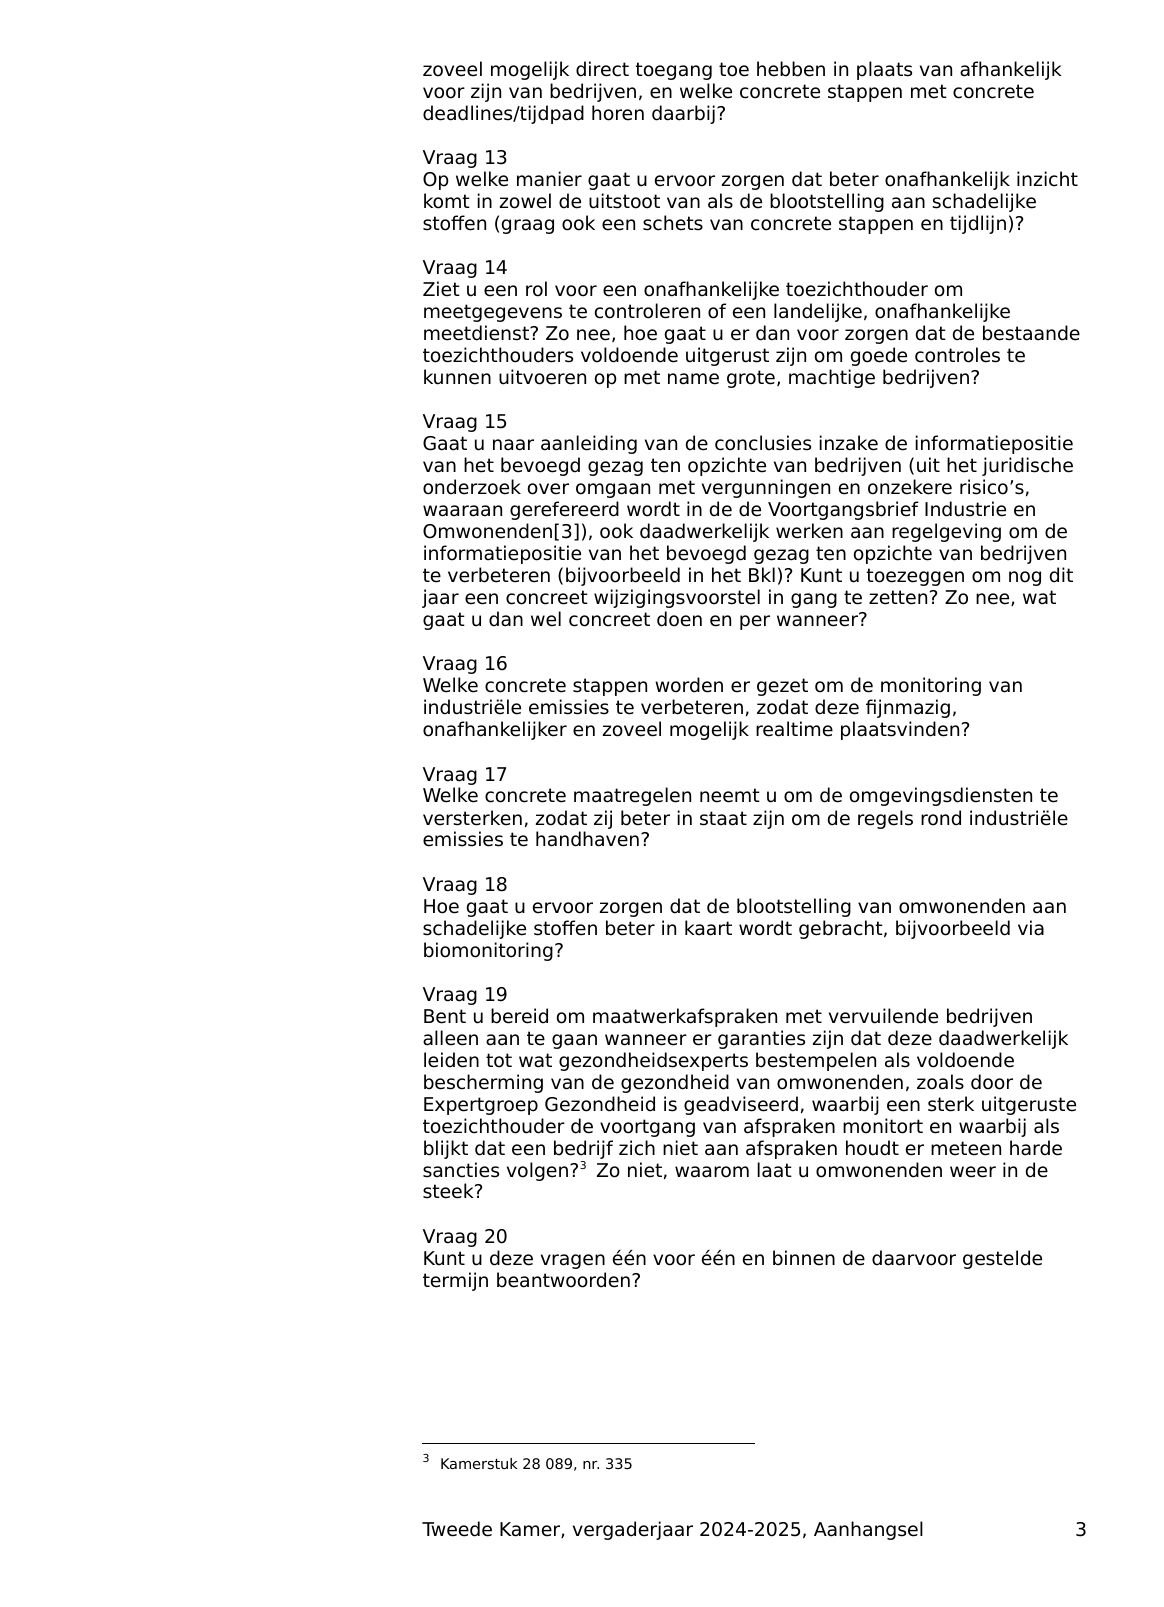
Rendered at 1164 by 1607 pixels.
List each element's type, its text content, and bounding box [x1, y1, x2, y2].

text Vraag 17 [422, 763, 1087, 785]
text Vraag 14 [422, 257, 1087, 279]
text Vraag 19 [422, 984, 1087, 1006]
text Kunt u deze vragen één voor één en binnen de daarvoor gestelde termijn beantwoorden? [422, 1248, 1087, 1292]
text Vraag 20 [422, 1226, 1087, 1248]
text Gaat u naar aanleiding van de conclusies inzake de informatiepositie van het bevoegd gezag ten opzichte van bedrijven (uit het juridische onderzoek over omgaan met vergunningen en onzekere risico’s, waaraan gerefereerd wordt in de de Voortgangsbrief Industrie en Omwonenden[3]), ook daadwerkelijk werken aan regelgeving om de informatiepositie van het bevoegd gezag ten opzichte van bedrijven te verbeteren (bijvoorbeeld in het Bkl)? Kunt u toezeggen om nog dit jaar een concreet wijzigingsvoorstel in gang te zetten? Zo nee, wat gaat u dan wel concreet doen en per wanneer? [422, 433, 1087, 631]
text Vraag 15 [422, 411, 1087, 433]
text Welke concrete maatregelen neemt u om de omgevingsdiensten te versterken, zodat zij beter in staat zijn om de regels rond industriële emissies te handhaven? [422, 785, 1087, 851]
text Op welke manier gaat u ervoor zorgen dat beter onafhankelijk inzicht komt in zowel de uitstoot van als de blootstelling aan schadelijke stoffen (graag ook een schets van concrete stappen en tijdlijn)? [422, 169, 1087, 235]
text Vraag 16 [422, 653, 1087, 675]
text Vraag 13 [422, 147, 1087, 169]
text Welke concrete stappen worden er gezet om de monitoring van industriële emissies te verbeteren, zodat deze fijnmazig, onafhankelijker en zoveel mogelijk realtime plaatsvinden? [422, 675, 1087, 741]
text zoveel mogelijk direct toegang toe hebben in plaats van afhankelijk voor zijn van bedrijven, en welke concrete stappen met concrete deadlines/tijdpad horen daarbij? [422, 59, 1087, 125]
text Kamerstuk 28 089, nr. 335 [422, 1452, 1087, 1474]
text Bent u bereid om maatwerkafspraken met vervuilende bedrijven alleen aan te gaan wanneer er garanties zijn dat deze daadwerkelijk leiden tot wat gezondheidsexperts bestempelen als voldoende bescherming van de gezondheid van omwonenden, zoals door de Expertgroep Gezondheid is geadviseerd, waarbij een sterk uitgeruste toezichthouder de voortgang van afspraken monitort en waarbij als blijkt dat een bedrijf zich niet aan afspraken houdt er meteen harde sancties volgen? Zo niet, waarom laat u omwonenden weer in de steek? [422, 1006, 1087, 1203]
text Ziet u een rol voor een onafhankelijke toezichthouder om meetgegevens te controleren of een landelijke, onafhankelijke meetdienst? Zo nee, hoe gaat u er dan voor zorgen dat de bestaande toezichthouders voldoende uitgerust zijn om goede controles te kunnen uitvoeren op met name grote, machtige bedrijven? [422, 279, 1087, 389]
text Hoe gaat u ervoor zorgen dat de blootstelling van omwonenden aan schadelijke stoffen beter in kaart wordt gebracht, bijvoorbeeld via biomonitoring? [422, 896, 1087, 961]
text Vraag 18 [422, 873, 1087, 896]
